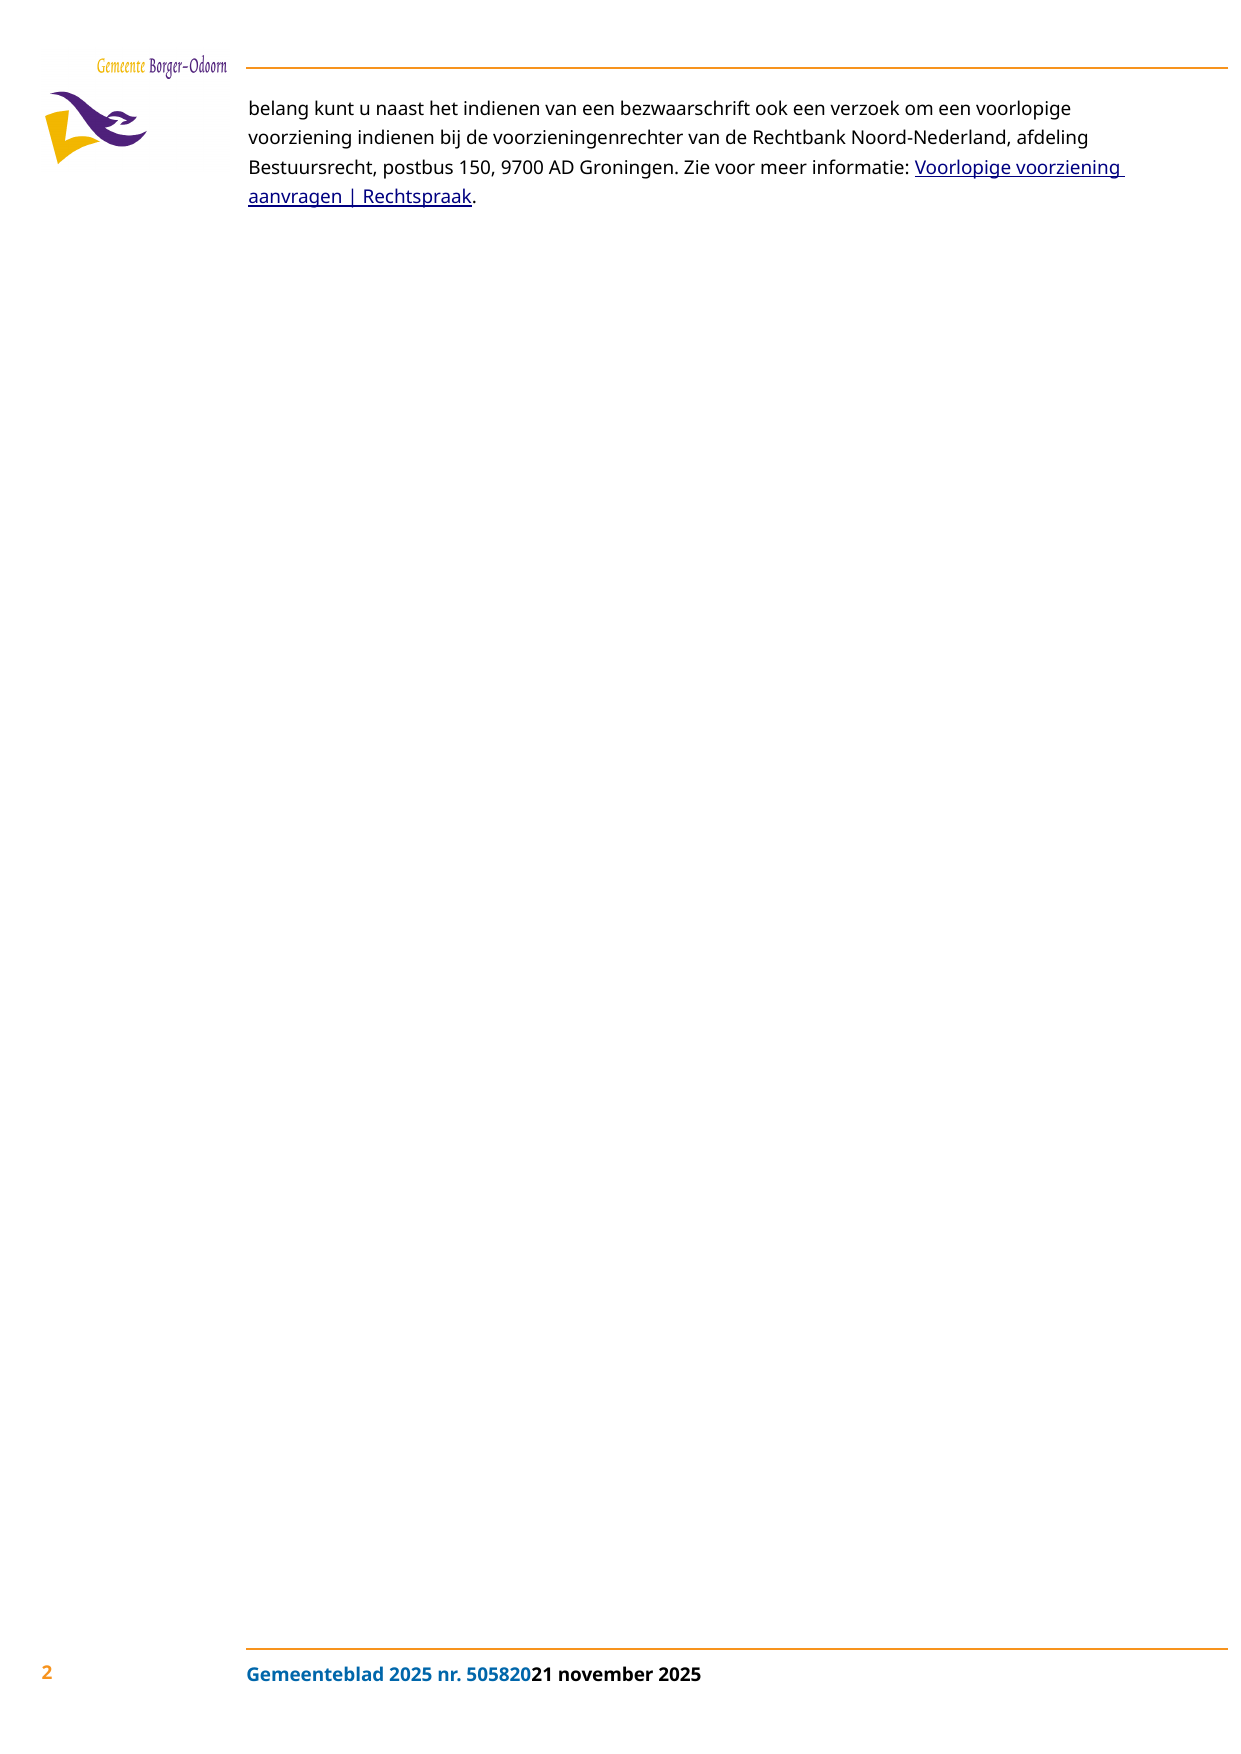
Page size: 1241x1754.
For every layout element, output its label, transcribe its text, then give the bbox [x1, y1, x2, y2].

text belang kunt u naast het indienen van een bezwaarschrift ook een verzoek om een voorlopige voorziening indienen bij de voorzieningenrechter van de Rechtbank Noord-Nederland, afdeling Bestuursrecht, postbus 150, 9700 AD Groningen. Zie voor meer informatie: Voorlopige voorziening aanvragen | Rechtspraak. [248, 95, 1152, 209]
picture [41, 47, 231, 172]
